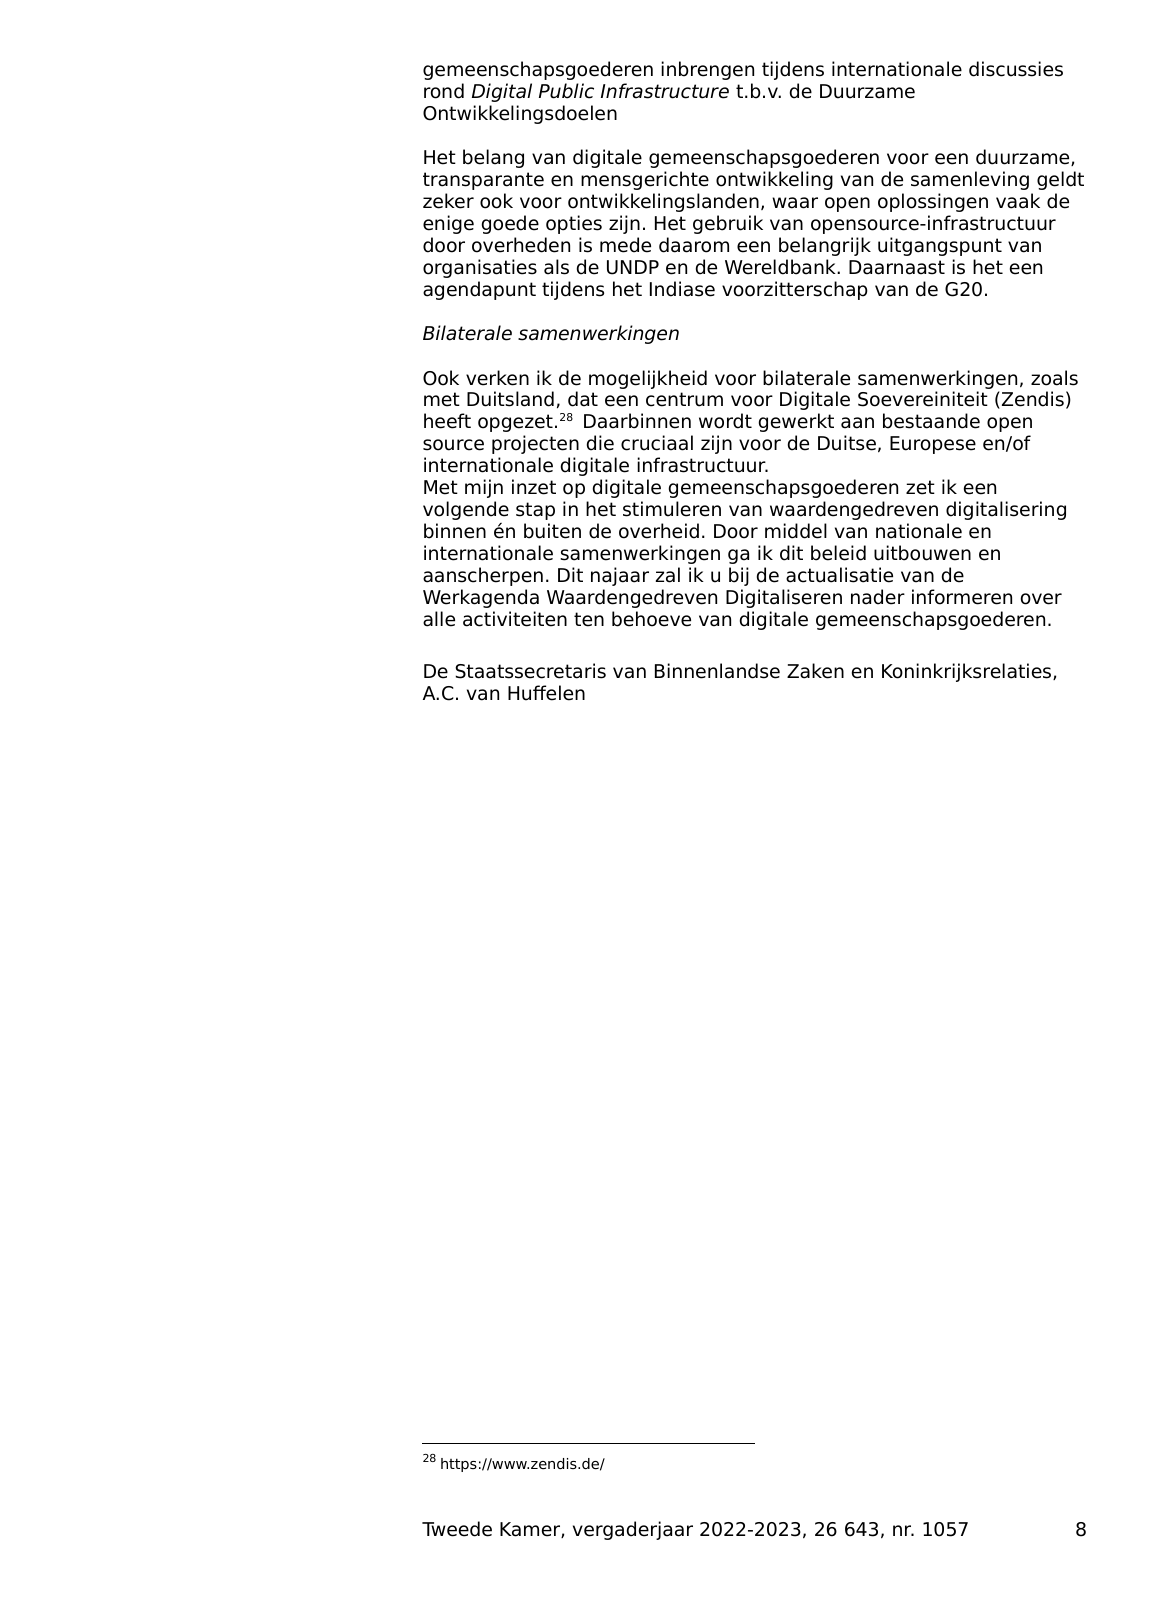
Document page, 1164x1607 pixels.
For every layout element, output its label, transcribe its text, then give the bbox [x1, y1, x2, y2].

text Het belang van digitale gemeenschapsgoederen voor een duurzame, transparante en mensgerichte ontwikkeling van de samenleving geldt zeker ook voor ontwikkelingslanden, waar open oplossingen vaak de enige goede opties zijn. Het gebruik van opensource-infrastructuur door overheden is mede daarom een belangrijk uitgangspunt van organisaties als de UNDP en de Wereldbank. Daarnaast is het een agendapunt tijdens het Indiase voorzitterschap van de G20. [422, 147, 1087, 301]
text gemeenschapsgoederen inbrengen tijdens internationale discussies rond Digital Public Infrastructure t.b.v. de Duurzame Ontwikkelingsdoelen [422, 59, 1087, 125]
subtitle Bilaterale samenwerkingen [422, 323, 1087, 345]
text De Staatssecretaris van Binnenlandse Zaken en Koninkrijksrelaties, A.C. van Huffelen [422, 661, 1087, 705]
text Met mijn inzet op digitale gemeenschapsgoederen zet ik een volgende stap in het stimuleren van waardengedreven digitalisering binnen én buiten de overheid. Door middel van nationale en internationale samenwerkingen ga ik dit beleid uitbouwen en aanscherpen. Dit najaar zal ik u bij de actualisatie van de Werkagenda Waardengedreven Digitaliseren nader informeren over alle activiteiten ten behoeve van digitale gemeenschapsgoederen. [422, 477, 1087, 631]
text Ook verken ik de mogelijkheid voor bilaterale samenwerkingen, zoals met Duitsland, dat een centrum voor Digitale Soevereiniteit (Zendis) heeft opgezet. Daarbinnen wordt gewerkt aan bestaande open source projecten die cruciaal zijn voor de Duitse, Europese en/of internationale digitale infrastructuur. [422, 367, 1087, 477]
text https://www.zendis.de/ [422, 1452, 1087, 1474]
